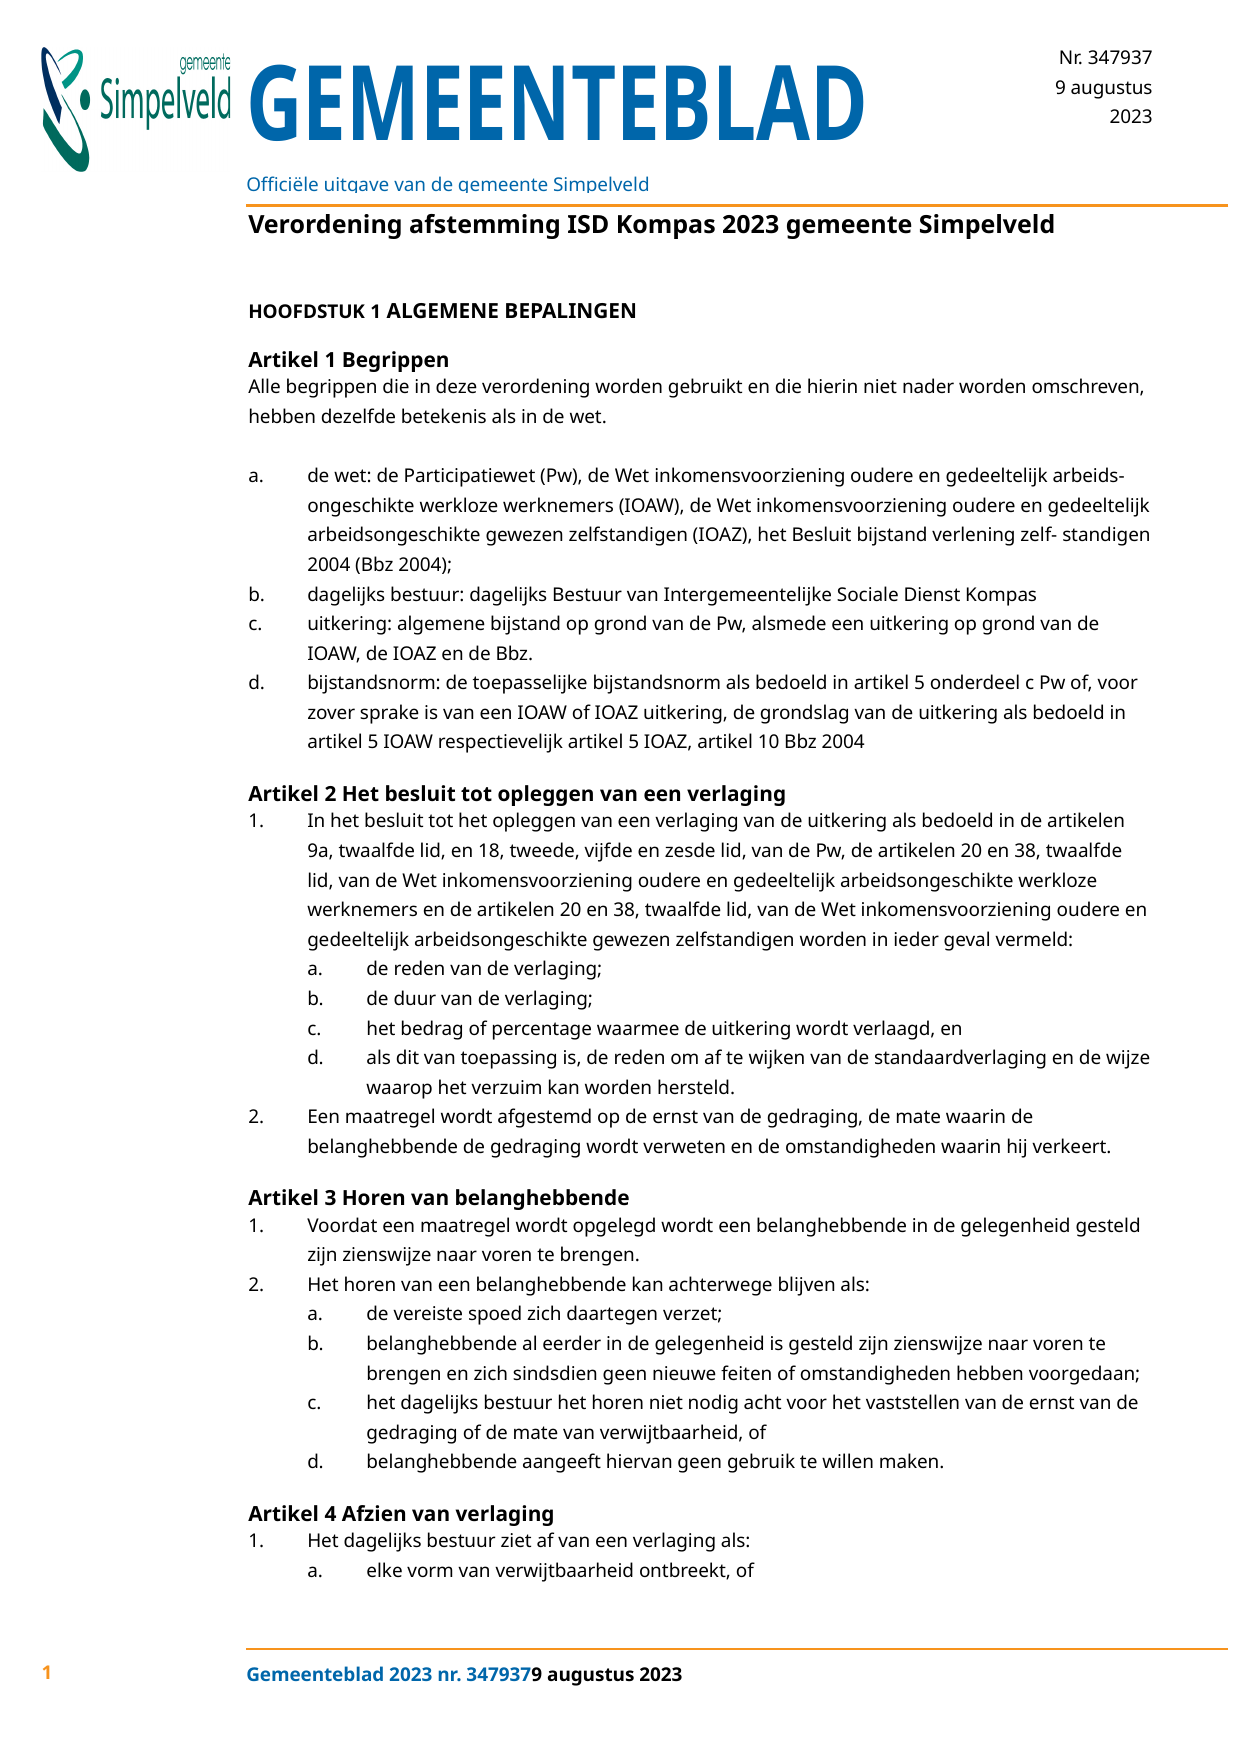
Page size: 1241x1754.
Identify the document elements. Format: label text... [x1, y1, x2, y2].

list het bedrag of percentage waarmee de uitkering wordt verlaagd, en [307, 1015, 1152, 1040]
list de wet: de Participatiewet (Pw), de Wet inkomensvoorziening oudere en gedeeltelijk arbeids- ongeschikte werkloze werknemers (IOAW), de Wet inkomensvoorziening oudere en gedeeltelijk arbeidsongeschikte gewezen zelfstandigen (IOAZ), het Besluit bijstand verlening zelf- standigen 2004 (Bbz 2004); [248, 462, 1152, 577]
list de vereiste spoed zich daartegen verzet; [307, 1301, 1152, 1326]
text Alle begrippen die in deze verordening worden gebruikt en die hierin niet nader worden omschreven, hebben dezelfde betekenis als in de wet. [248, 374, 1152, 429]
list Een maatregel wordt afgestemd op de ernst van de gedraging, de mate waarin de belanghebbende de gedraging wordt verweten en de omstandigheden waarin hij verkeert. [248, 1103, 1152, 1159]
list de reden van de verlaging; [307, 956, 1152, 981]
list de duur van de verlaging; [307, 985, 1152, 1011]
text Artikel 3 Horen van belanghebbende [248, 1183, 1152, 1212]
text HOOFDSTUK 1 ALGEMENE BEPALINGEN [248, 296, 1152, 324]
list In het besluit tot het opleggen van een verlaging van de uitkering als bedoeld in de artikelen 9a, twaalfde lid, en 18, tweede, vijfde en zesde lid, van de Pw, de artikelen 20 en 38, twaalfde lid, van de Wet inkomensvoorziening oudere en gedeeltelijk arbeidsongeschikte werkloze werknemers en de artikelen 20 en 38, twaalfde lid, van de Wet inkomensvoorziening oudere en gedeeltelijk arbeidsongeschikte gewezen zelfstandigen worden in ieder geval vermeld: [248, 808, 1152, 952]
text Artikel 4 Afzien van verlaging [248, 1499, 1152, 1527]
list Het horen van een belanghebbende kan achterwege blijven als: [248, 1271, 1152, 1297]
list als dit van toepassing is, de reden om af te wijken van de standaardverlaging en de wijze waarop het verzuim kan worden hersteld. [307, 1044, 1152, 1099]
text Artikel 2 Het besluit tot opleggen van een verlaging [248, 779, 1152, 808]
list Voordat een maatregel wordt opgelegd wordt een belanghebbende in de gelegenheid gesteld zijn zienswijze naar voren te brengen. [248, 1212, 1152, 1267]
picture [41, 47, 231, 172]
list elke vorm van verwijtbaarheid ontbreekt, of [307, 1557, 1152, 1583]
text Artikel 1 Begrippen [248, 345, 1152, 374]
list belanghebbende al eerder in de gelegenheid is gesteld zijn zienswijze naar voren te brengen en zich sindsdien geen nieuwe feiten of omstandigheden hebben voorgedaan; [307, 1330, 1152, 1386]
list het dagelijks bestuur het horen niet nodig acht voor het vaststellen van de ernst van de gedraging of de mate van verwijtbaarheid, of [307, 1389, 1152, 1445]
list dagelijks bestuur: dagelijks Bestuur van Intergemeentelijke Sociale Dienst Kompas [248, 581, 1152, 607]
list Het dagelijks bestuur ziet af van een verlaging als: [248, 1527, 1152, 1553]
text Verordening afstemming ISD Kompas 2023 gemeente Simpelveld [248, 207, 1152, 241]
list uitkering: algemene bijstand op grond van de Pw, alsmede een uitkering op grond van de IOAW, de IOAZ en de Bbz. [248, 610, 1152, 666]
list bijstandsnorm: de toepasselijke bijstandsnorm als bedoeld in artikel 5 onderdeel c Pw of, voor zover sprake is van een IOAW of IOAZ uitkering, de grondslag van de uitkering als bedoeld in artikel 5 IOAW respectievelijk artikel 5 IOAZ, artikel 10 Bbz 2004 [248, 669, 1152, 754]
list belanghebbende aangeeft hiervan geen gebruik te willen maken. [307, 1448, 1152, 1474]
